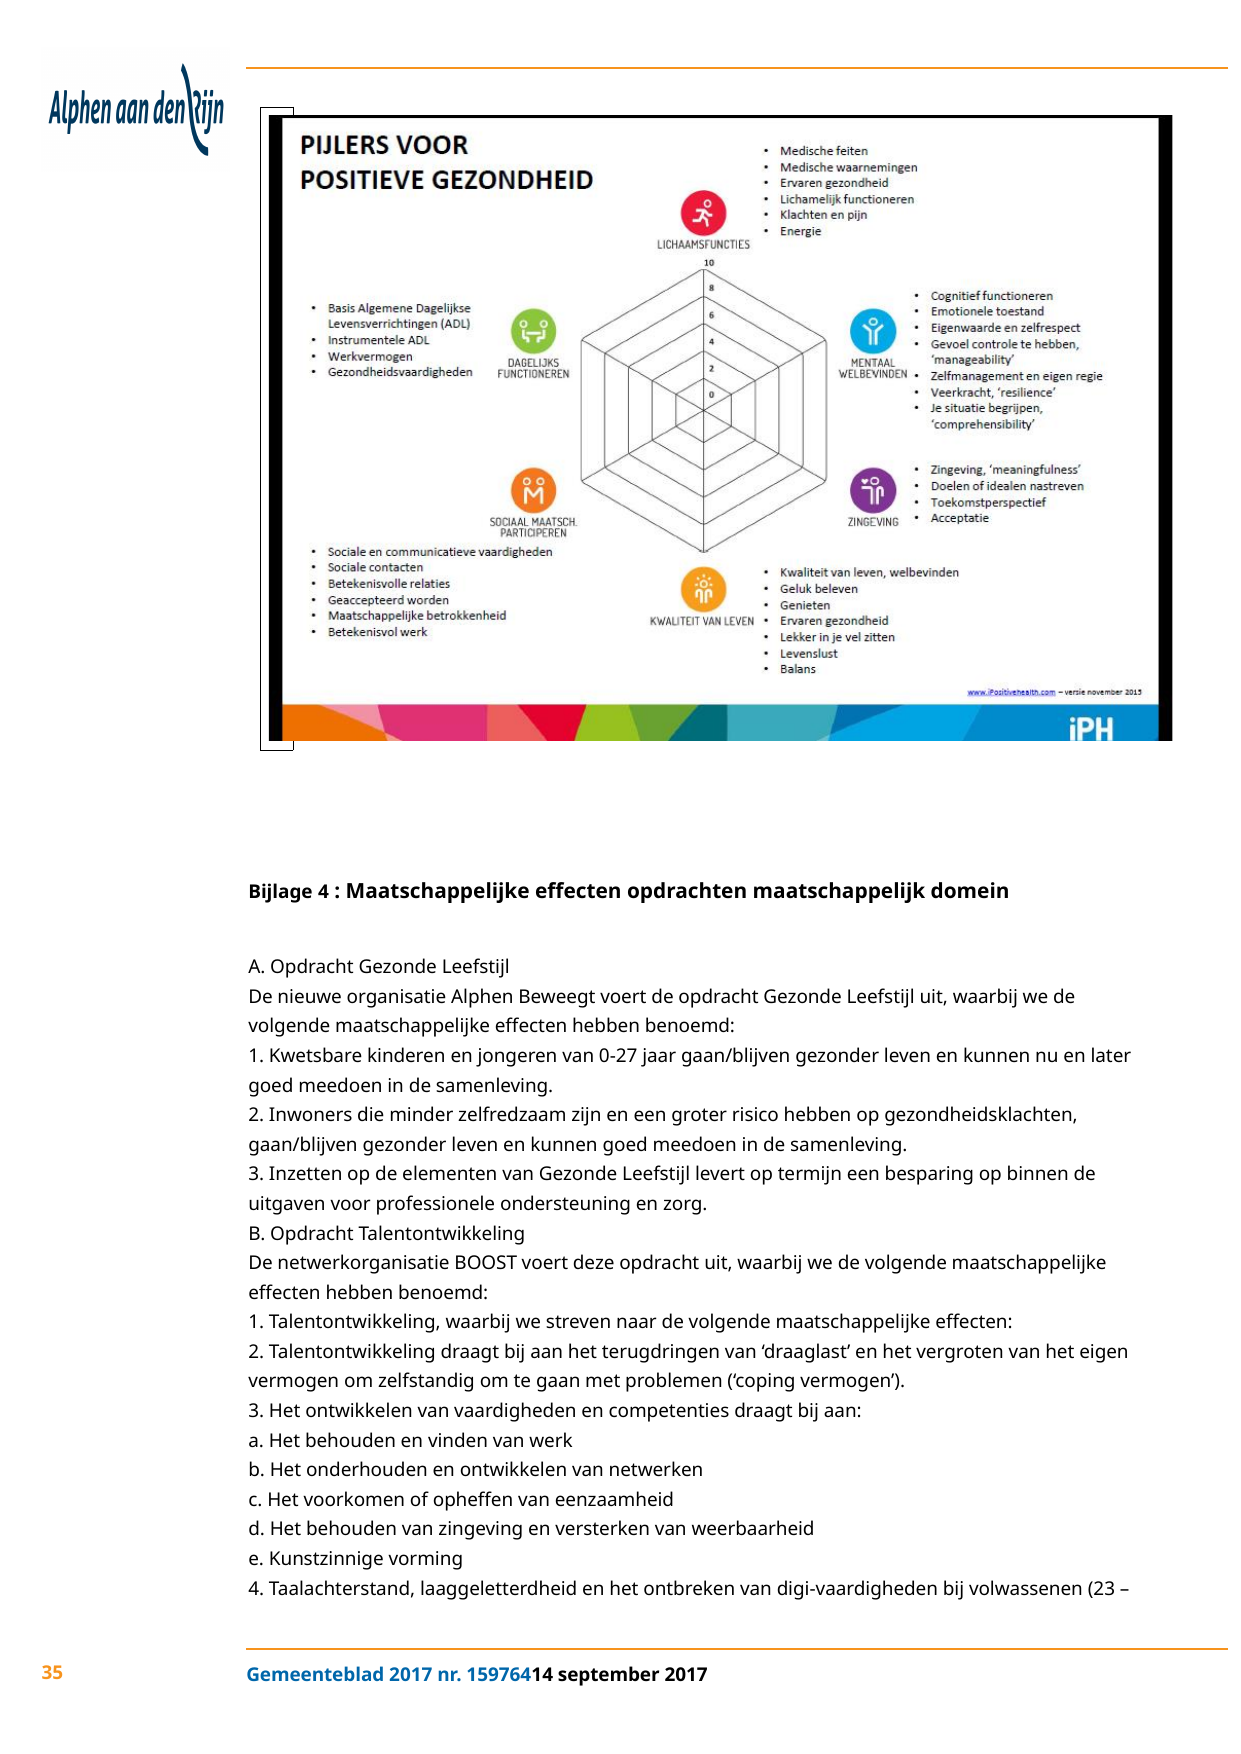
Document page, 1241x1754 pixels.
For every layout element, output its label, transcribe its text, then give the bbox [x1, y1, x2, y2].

text De nieuwe organisatie Alphen Beweegt voert de opdracht Gezonde Leefstijl uit, waarbij we de volgende maatschappelijke effecten hebben benoemd: [248, 983, 1152, 1038]
text A. Opdracht Gezonde Leefstijl [248, 953, 1152, 979]
picture [268, 115, 1173, 741]
text c. Het voorkomen of opheffen van eenzaamheid [248, 1486, 1152, 1512]
text 2. Inwoners die minder zelfredzaam zijn en een groter risico hebben op gezondheidsklachten, gaan/blijven gezonder leven en kunnen goed meedoen in de samenleving. [248, 1101, 1152, 1157]
text 1. Kwetsbare kinderen en jongeren van 0-27 jaar gaan/blijven gezonder leven en kunnen nu en later goed meedoen in de samenleving. [248, 1042, 1152, 1098]
text d. Het behouden van zingeving en versterken van weerbaarheid [248, 1516, 1152, 1541]
text Bijlage 4 : Maatschappelijke effecten opdrachten maatschappelijk domein [248, 876, 1152, 904]
picture [41, 47, 231, 172]
text b. Het onderhouden en ontwikkelen van netwerken [248, 1456, 1152, 1482]
text 2. Talentontwikkeling draagt bij aan het terugdringen van ‘draaglast’ en het vergroten van het eigen vermogen om zelfstandig om te gaan met problemen (‘coping vermogen’). [248, 1338, 1152, 1393]
text De netwerkorganisatie BOOST voert deze opdracht uit, waarbij we de volgende maatschappelijke effecten hebben benoemd: [248, 1249, 1152, 1305]
text B. Opdracht Talentontwikkeling [248, 1220, 1152, 1246]
text 1. Talentontwikkeling, waarbij we streven naar de volgende maatschappelijke effecten: [248, 1308, 1152, 1334]
text 4. Taalachterstand, laaggeletterdheid en het ontbreken van digi-vaardigheden bij volwassenen (23 – [248, 1575, 1152, 1601]
text 3. Inzetten op de elementen van Gezonde Leefstijl levert op termijn een besparing op binnen de uitgaven voor professionele ondersteuning en zorg. [248, 1161, 1152, 1216]
text 3. Het ontwikkelen van vaardigheden en competenties draagt bij aan: [248, 1397, 1152, 1423]
picture [1068, 713, 1114, 741]
text e. Kunstzinnige vorming [248, 1545, 1152, 1571]
text a. Het behouden en vinden van werk [248, 1427, 1152, 1453]
